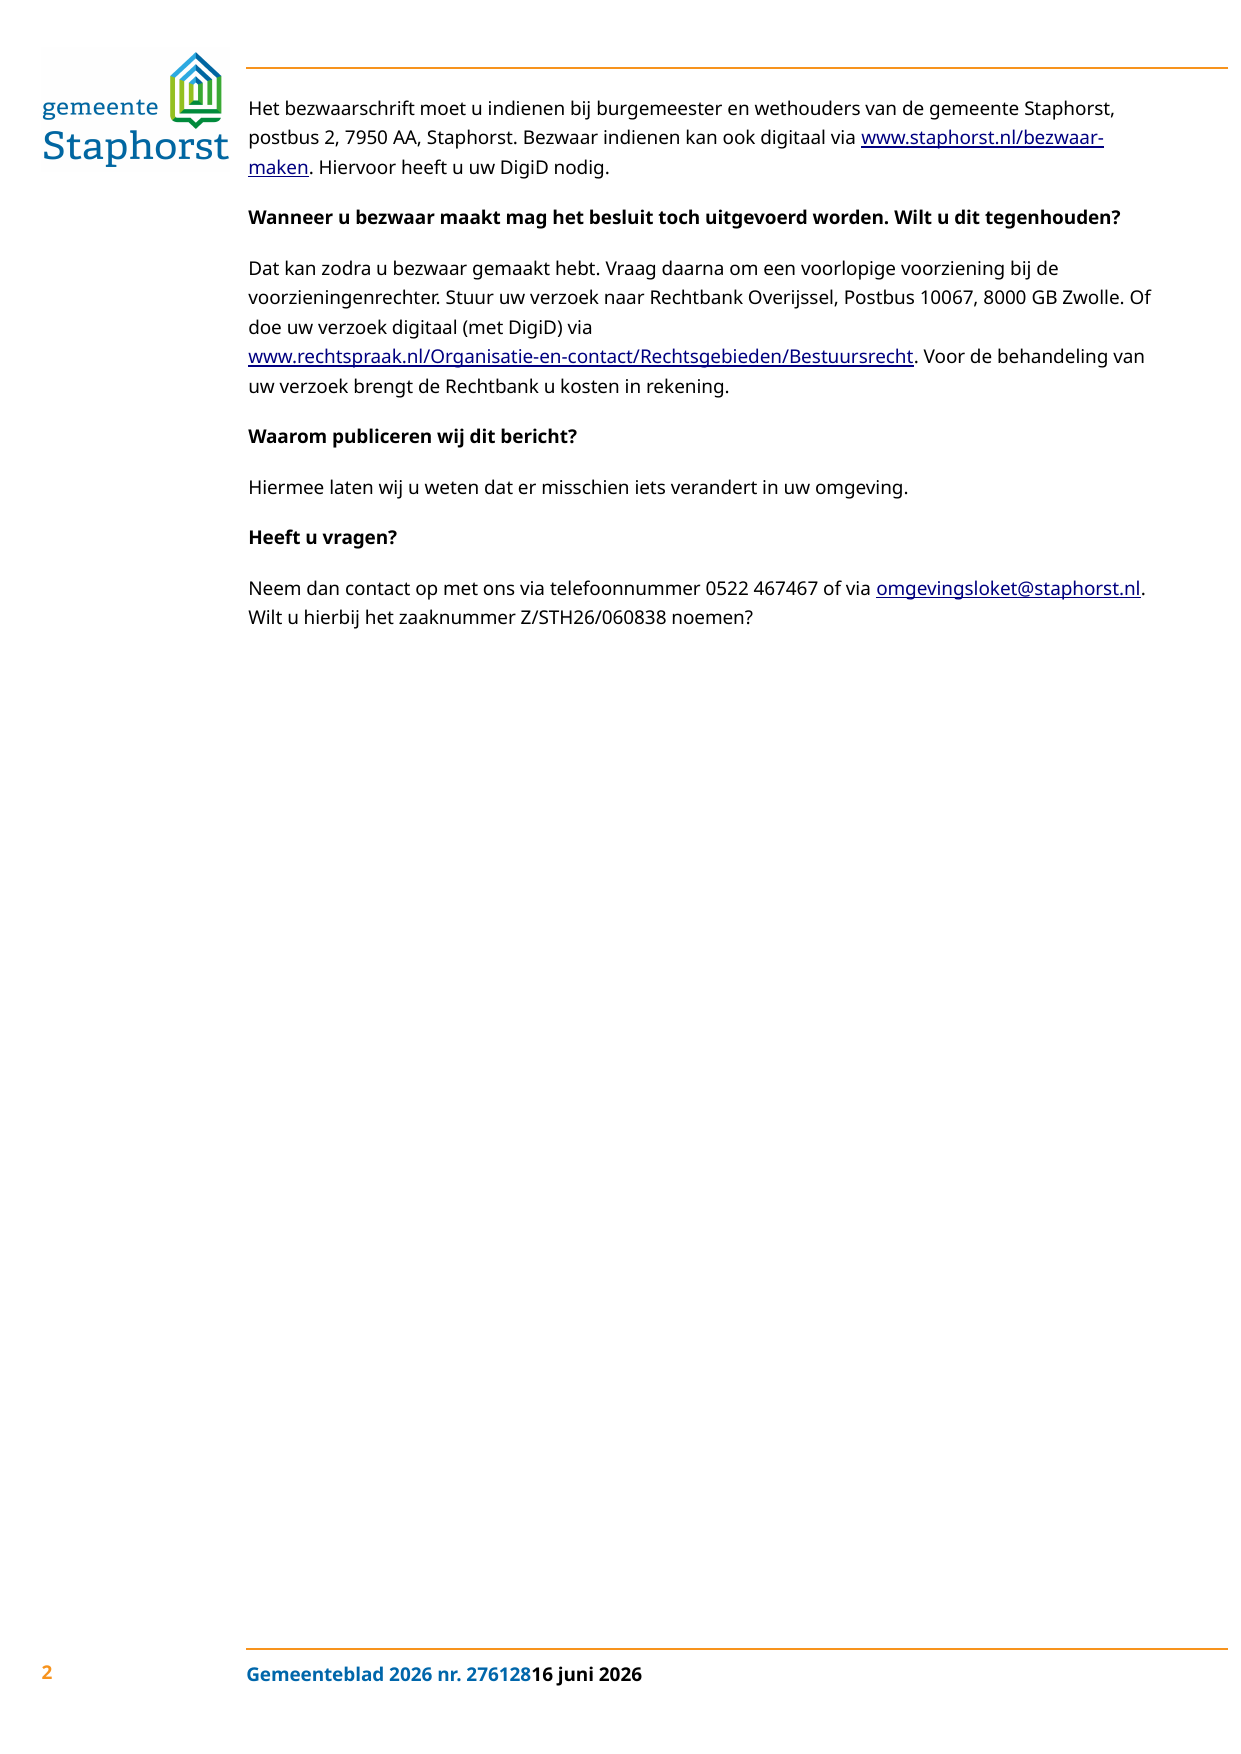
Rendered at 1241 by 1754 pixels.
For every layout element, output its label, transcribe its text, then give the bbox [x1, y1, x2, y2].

text Wanneer u bezwaar maakt mag het besluit toch uitgevoerd worden. Wilt u dit tegenhouden? [248, 204, 1152, 230]
text Dat kan zodra u bezwaar gemaakt hebt. Vraag daarna om een voorlopige voorziening bij de voorzieningenrechter. Stuur uw verzoek naar Rechtbank Overijssel, Postbus 10067, 8000 GB Zwolle. Of doe uw verzoek digitaal (met DigiD) via www.rechtspraak.nl/Organisatie-en-contact/Rechtsgebieden/Bestuursrecht. Voor de behandeling van uw verzoek brengt de Rechtbank u kosten in rekening. [248, 255, 1152, 399]
text Het bezwaarschrift moet u indienen bij burgemeester en wethouders van de gemeente Staphorst, postbus 2, 7950 AA, Staphorst. Bezwaar indienen kan ook digitaal via www.staphorst.nl/bezwaar-maken. Hiervoor heeft u uw DigiD nodig. [248, 95, 1152, 180]
text Heeft u vragen? [248, 524, 1152, 550]
text Neem dan contact op met ons via telefoonnummer 0522 467467 of via omgevingsloket@staphorst.nl. Wilt u hierbij het zaaknummer Z/STH26/060838 noemen? [248, 575, 1152, 630]
text Hiermee laten wij u weten dat er misschien iets verandert in uw omgeving. [248, 474, 1152, 500]
text Waarom publiceren wij dit bericht? [248, 423, 1152, 449]
picture [41, 47, 231, 172]
